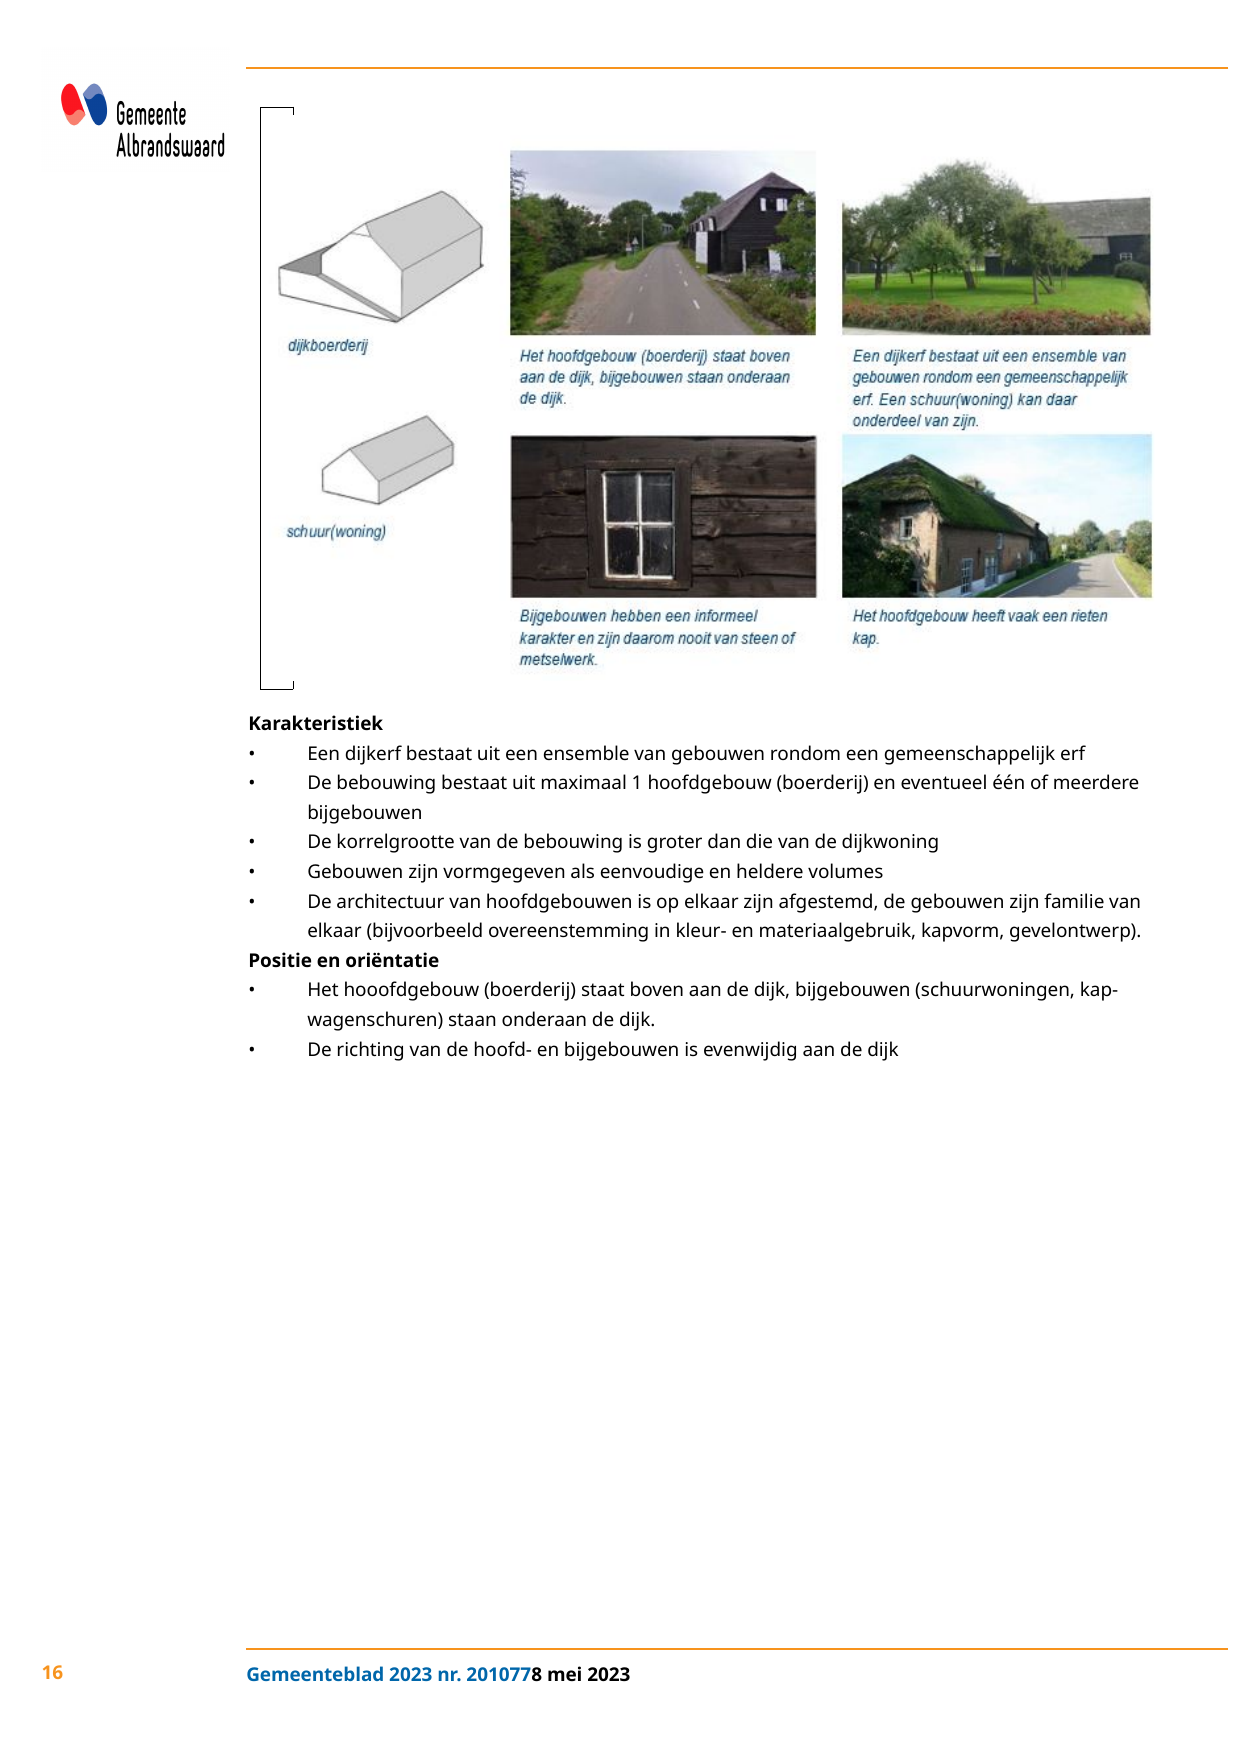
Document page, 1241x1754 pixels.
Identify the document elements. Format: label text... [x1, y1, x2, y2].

list Een dijkerf bestaat uit een ensemble van gebouwen rondom een gemeenschappelijk erf [248, 740, 1152, 766]
list De bebouwing bestaat uit maximaal 1 hoofdgebouw (boerderij) en eventueel één of meerdere bijgebouwen [248, 769, 1152, 825]
picture [268, 115, 1173, 681]
list Gebouwen zijn vormgegeven als eenvoudige en heldere volumes [248, 858, 1152, 884]
text Karakteristiek [248, 710, 1152, 736]
list De korrelgrootte van de bebouwing is groter dan die van de dijkwoning [248, 829, 1152, 854]
picture [41, 47, 231, 172]
list De richting van de hoofd- en bijgebouwen is evenwijdig aan de dijk [248, 1036, 1152, 1062]
text Positie en oriëntatie [248, 947, 1152, 973]
list De architectuur van hoofdgebouwen is op elkaar zijn afgestemd, de gebouwen zijn familie van elkaar (bijvoorbeeld overeenstemming in kleur- en materiaalgebruik, kapvorm, gevelontwerp). [248, 888, 1152, 943]
list Het hooofdgebouw (boerderij) staat boven aan de dijk, bijgebouwen (schuurwoningen, kap- wagenschuren) staan onderaan de dijk. [248, 977, 1152, 1032]
